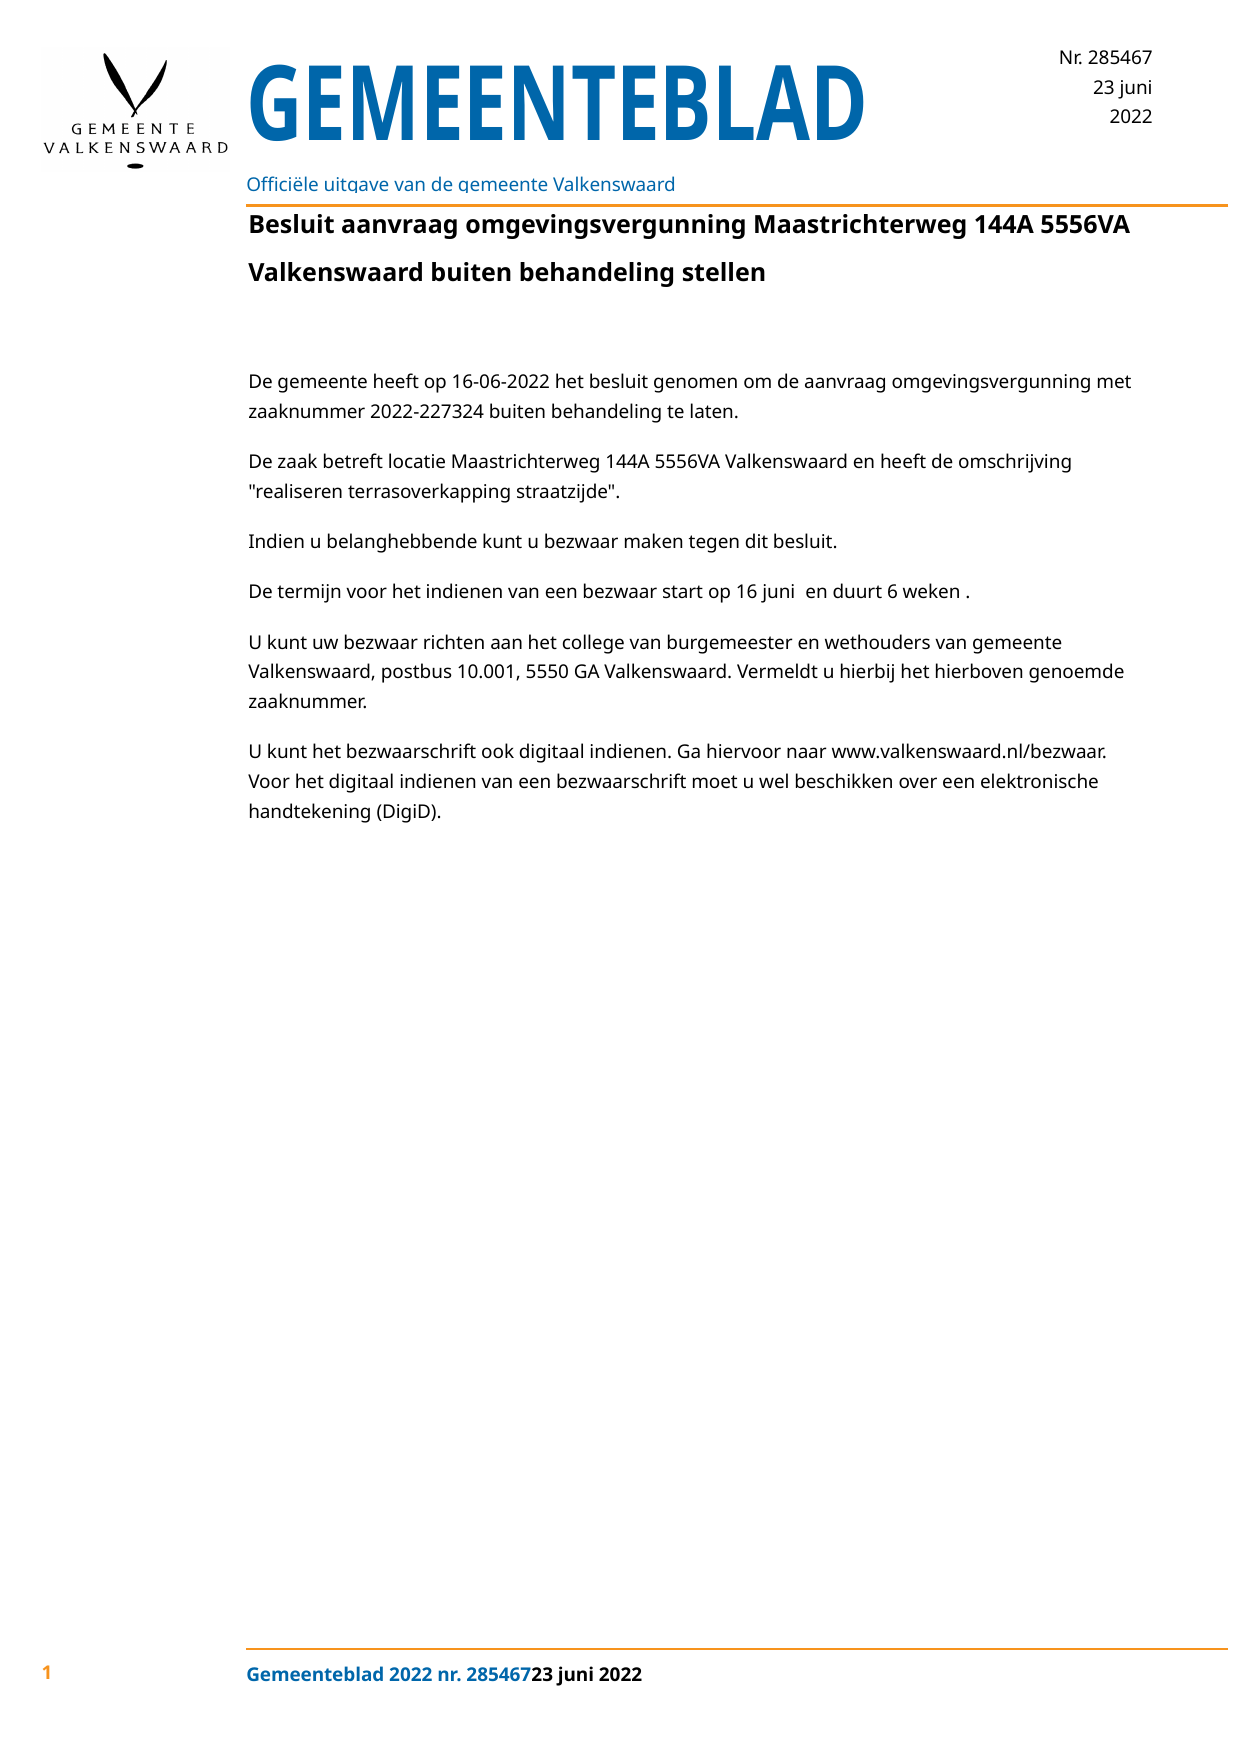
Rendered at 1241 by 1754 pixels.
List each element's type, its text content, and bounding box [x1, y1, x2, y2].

picture [41, 47, 231, 172]
text Indien u belanghebbende kunt u bezwaar maken tegen dit besluit. [248, 528, 1152, 554]
text Besluit aanvraag omgevingsvergunning Maastrichterweg 144A 5556VA Valkenswaard buiten behandeling stellen [248, 207, 1152, 288]
text De gemeente heeft op 16-06-2022 het besluit genomen om de aanvraag omgevingsvergunning met zaaknummer 2022-227324 buiten behandeling te laten. [248, 368, 1152, 424]
text De zaak betreft locatie Maastrichterweg 144A 5556VA Valkenswaard en heeft de omschrijving "realiseren terrasoverkapping straatzijde". [248, 448, 1152, 504]
text De termijn voor het indienen van een bezwaar start op 16 juni en duurt 6 weken . [248, 579, 1152, 604]
text U kunt het bezwaarschrift ook digitaal indienen. Ga hiervoor naar www.valkenswaard.nl/bezwaar. Voor het digitaal indienen van een bezwaarschrift moet u wel beschikken over een elektronische handtekening (DigiD). [248, 739, 1152, 824]
text U kunt uw bezwaar richten aan het college van burgemeester en wethouders van gemeente Valkenswaard, postbus 10.001, 5550 GA Valkenswaard. Vermeldt u hierbij het hierboven genoemde zaaknummer. [248, 629, 1152, 714]
